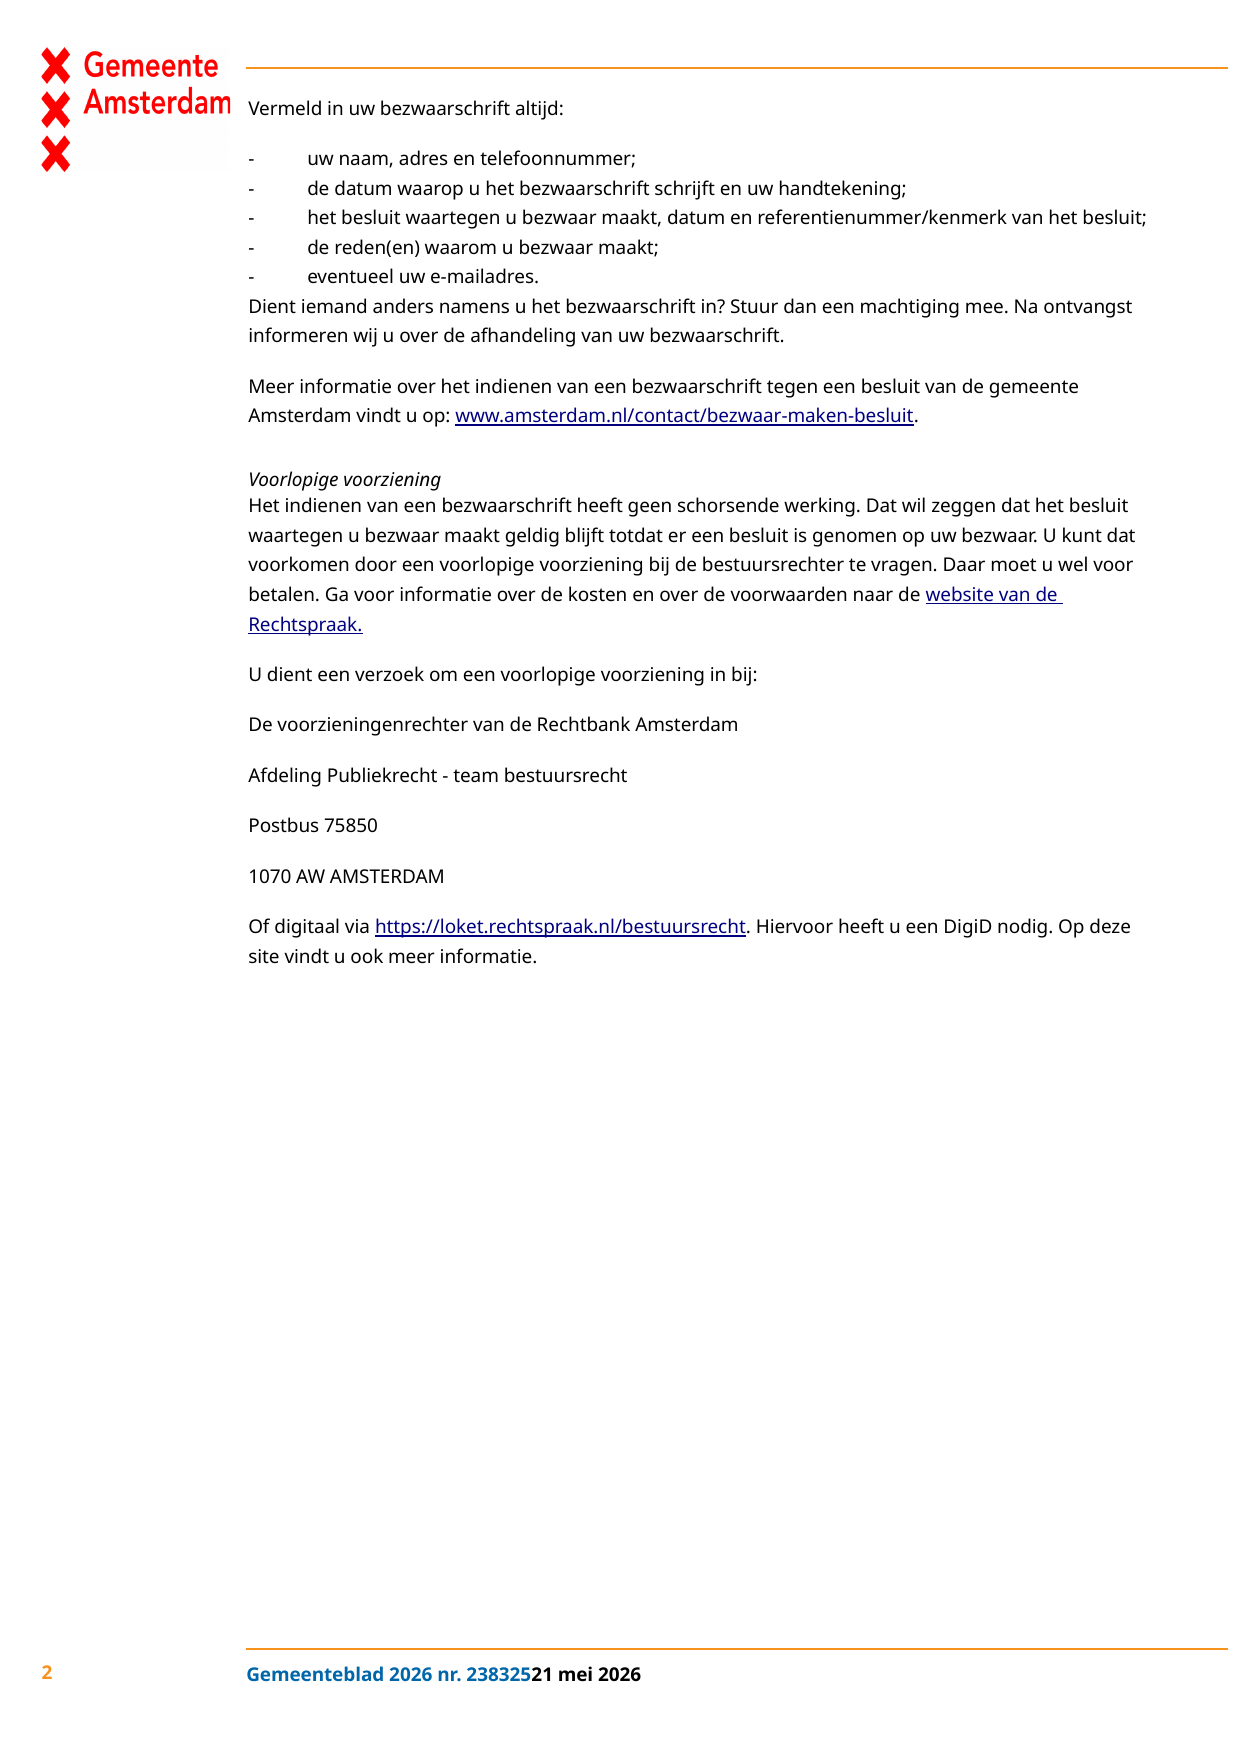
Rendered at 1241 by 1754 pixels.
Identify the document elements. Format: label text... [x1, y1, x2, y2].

text Postbus 75850 [248, 812, 1152, 838]
text Dient iemand anders namens u het bezwaarschrift in? Stuur dan een machtiging mee. Na ontvangst informeren wij u over de afhandeling van uw bezwaarschrift. [248, 293, 1152, 348]
text Voorlopige voorziening [248, 467, 1152, 492]
text Het indienen van een bezwaarschrift heeft geen schorsende werking. Dat wil zeggen dat het besluit waartegen u bezwaar maakt geldig blijft totdat er een besluit is genomen op uw bezwaar. U kunt dat voorkomen door een voorlopige voorziening bij de bestuursrechter te vragen. Daar moet u wel voor betalen. Ga voor informatie over de kosten en over de voorwaarden naar de website van de Rechtspraak. [248, 492, 1152, 636]
list de datum waarop u het bezwaarschrift schrijft en uw handtekening; [248, 175, 1152, 201]
list het besluit waartegen u bezwaar maakt, datum en referentienummer/kenmerk van het besluit; [248, 204, 1152, 230]
text 1070 AW AMSTERDAM [248, 863, 1152, 888]
picture [41, 47, 231, 172]
list de reden(en) waarom u bezwaar maakt; [248, 234, 1152, 260]
text Of digitaal via https://loket.rechtspraak.nl/bestuursrecht. Hiervoor heeft u een DigiD nodig. Op deze site vindt u ook meer informatie. [248, 913, 1152, 968]
text U dient een verzoek om een voorlopige voorziening in bij: [248, 661, 1152, 687]
text De voorzieningenrechter van de Rechtbank Amsterdam [248, 712, 1152, 737]
text Meer informatie over het indienen van een bezwaarschrift tegen een besluit van de gemeente Amsterdam vindt u op: www.amsterdam.nl/contact/bezwaar-maken-besluit. [248, 373, 1152, 428]
list eventueel uw e-mailadres. [248, 263, 1152, 289]
list uw naam, adres en telefoonnummer; [248, 145, 1152, 171]
text Afdeling Publiekrecht - team bestuursrecht [248, 762, 1152, 788]
text Vermeld in uw bezwaarschrift altijd: [248, 95, 1152, 121]
